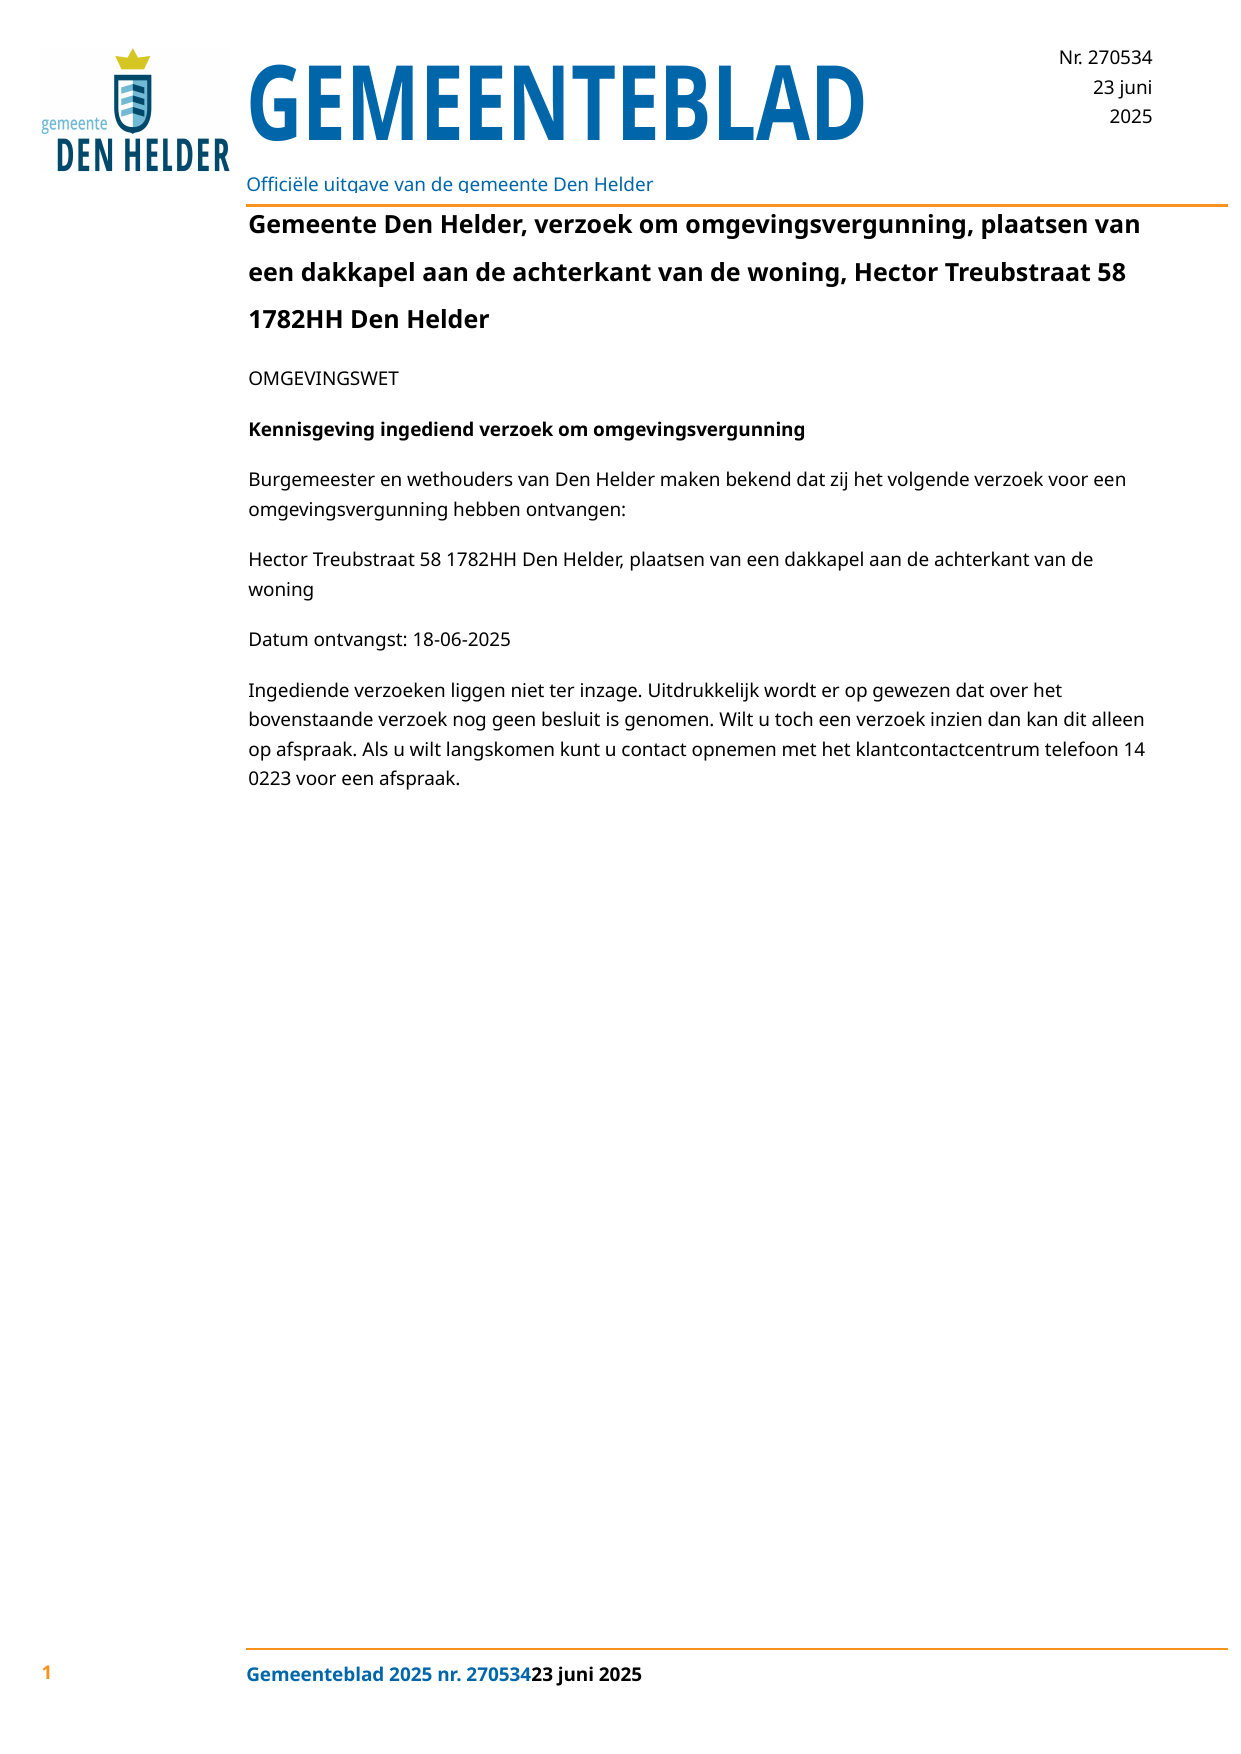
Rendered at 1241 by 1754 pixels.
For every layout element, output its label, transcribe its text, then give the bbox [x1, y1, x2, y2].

picture [220, 160, 224, 172]
picture [182, 144, 187, 165]
text Datum ontvangst: 18-06-2025 [248, 626, 1152, 652]
text Gemeente Den Helder, verzoek om omgevingsvergunning, plaatsen van een dakkapel aan de achterkant van de woning, Hector Treubstraat 58 1782HH Den Helder [248, 207, 1152, 336]
text Kennisgeving ingediend verzoek om omgevingsvergunning [248, 416, 1152, 442]
picture [63, 144, 68, 165]
text Hector Treubstraat 58 1782HH Den Helder, plaatsen van een dakkapel aan de achterkant van de woning [248, 546, 1152, 602]
text Burgemeester en wethouders van Den Helder maken bekend dat zij het volgende verzoek voor een omgevingsvergunning hebben ontvangen: [248, 466, 1152, 522]
picture [130, 157, 135, 172]
text Ingediende verzoeken liggen niet ter inzage. Uitdrukkelijk wordt er op gewezen dat over het bovenstaande verzoek nog geen besluit is genomen. Wilt u toch een verzoek inzien dan kan dit alleen op afspraak. Als u wilt langskomen kunt u contact opnemen met het klantcontactcentrum telefoon 14 0223 voor een afspraak. [248, 677, 1152, 791]
text OMGEVINGSWET [248, 366, 1152, 391]
picture [100, 154, 106, 172]
picture [41, 47, 231, 172]
